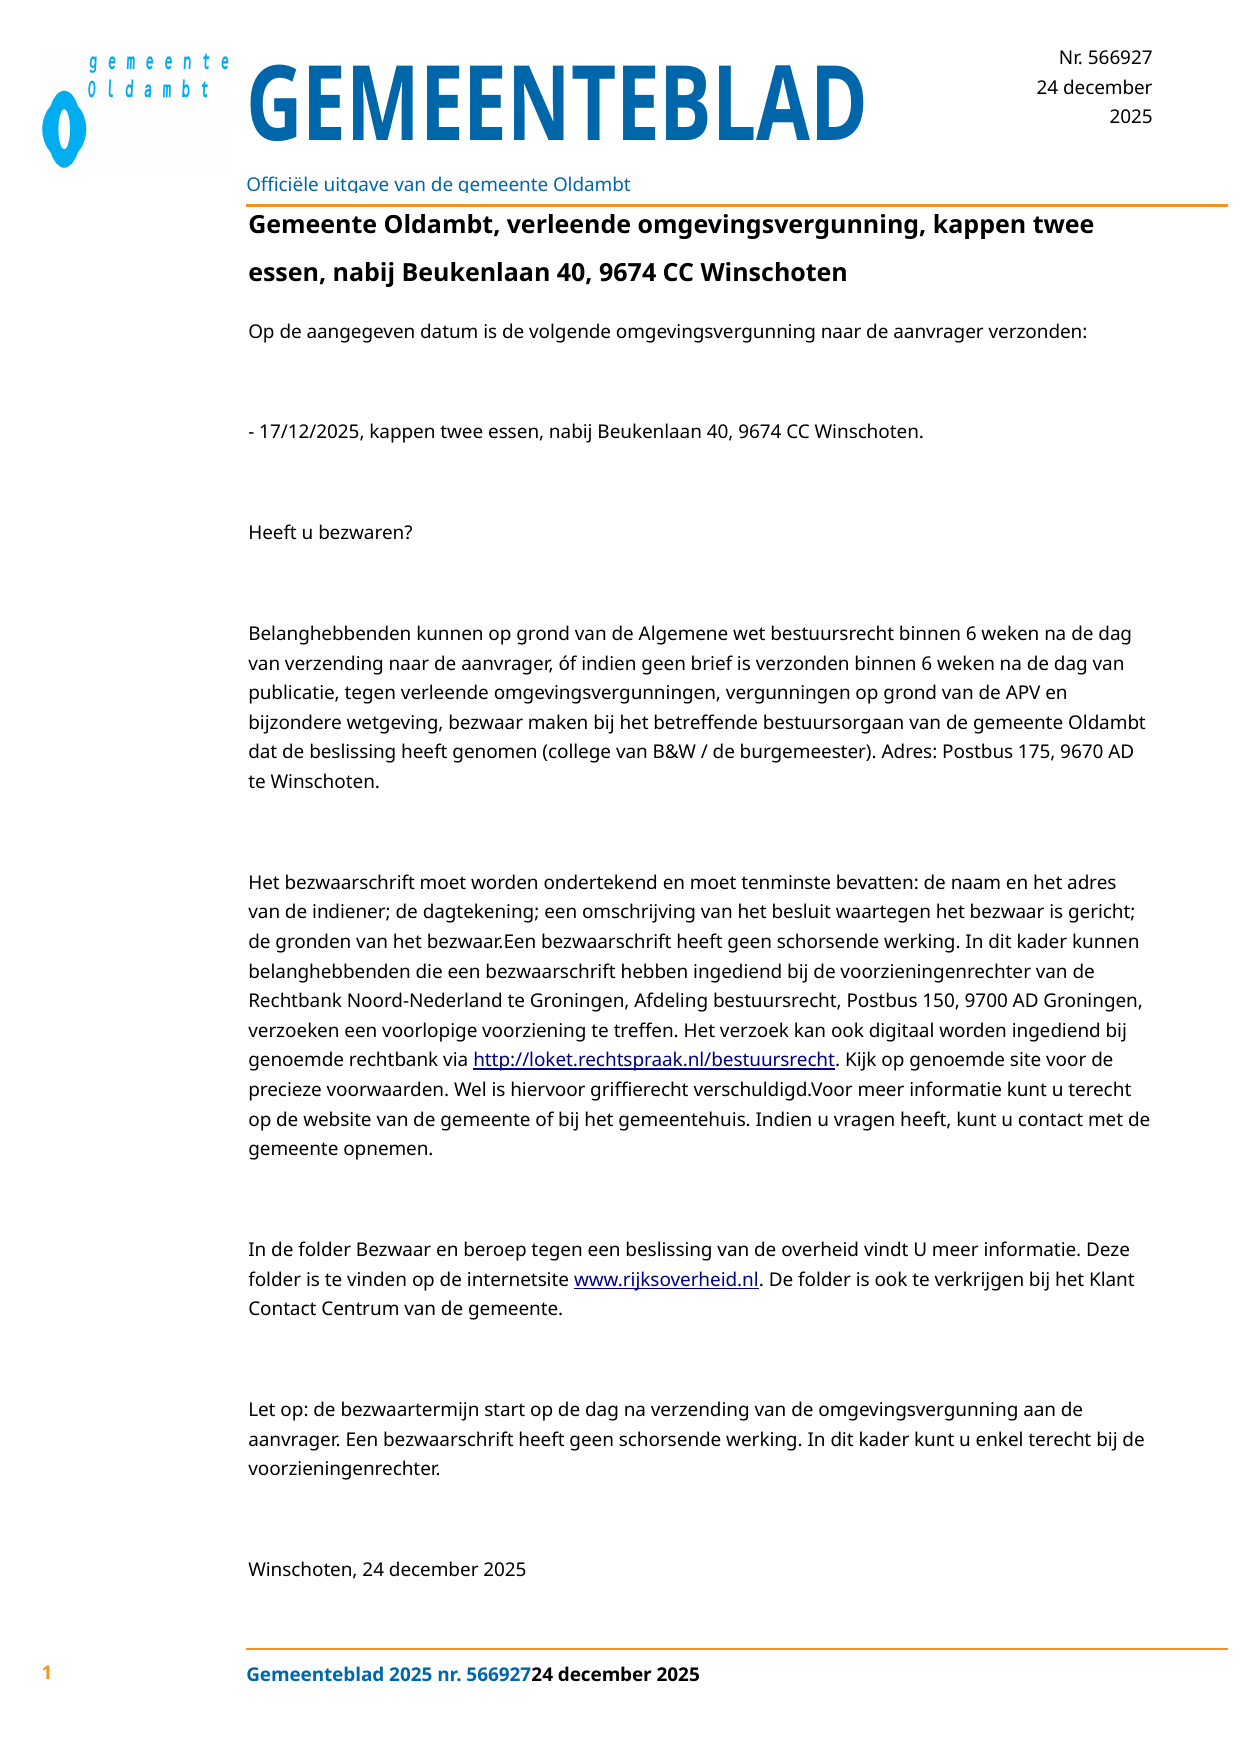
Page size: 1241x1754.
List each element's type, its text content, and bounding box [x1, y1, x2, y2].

text Gemeente Oldambt, verleende omgevingsvergunning, kappen twee essen, nabij Beukenlaan 40, 9674 CC Winschoten [248, 207, 1152, 288]
text Let op: de bezwaartermijn start op de dag na verzending van de omgevingsvergunning aan de aanvrager. Een bezwaarschrift heeft geen schorsende werking. In dit kader kunt u enkel terecht bij de voorzieningenrechter. [248, 1396, 1152, 1481]
text - 17/12/2025, kappen twee essen, nabij Beukenlaan 40, 9674 CC Winschoten. [248, 419, 1152, 444]
text Op de aangegeven datum is de volgende omgevingsvergunning naar de aanvrager verzonden: [248, 318, 1152, 344]
text Winschoten, 24 december 2025 [248, 1556, 1152, 1582]
text Belanghebbenden kunnen op grond van de Algemene wet bestuursrecht binnen 6 weken na de dag van verzending naar de aanvrager, óf indien geen brief is verzonden binnen 6 weken na de dag van publicatie, tegen verleende omgevingsvergunningen, vergunningen op grond van de APV en bijzondere wetgeving, bezwaar maken bij het betreffende bestuursorgaan van de gemeente Oldambt dat de beslissing heeft genomen (college van B&W / de burgemeester). Adres: Postbus 175, 9670 AD te Winschoten. [248, 620, 1152, 794]
text Heeft u bezwaren? [248, 519, 1152, 545]
picture [41, 47, 231, 172]
text Het bezwaarschrift moet worden ondertekend en moet tenminste bevatten: de naam en het adres van de indiener; de dagtekening; een omschrijving van het besluit waartegen het bezwaar is gericht; de gronden van het bezwaar.Een bezwaarschrift heeft geen schorsende werking. In dit kader kunnen belanghebbenden die een bezwaarschrift hebben ingediend bij de voorzieningenrechter van de Rechtbank Noord-Nederland te Groningen, Afdeling bestuursrecht, Postbus 150, 9700 AD Groningen, verzoeken een voorlopige voorziening te treffen. Het verzoek kan ook digitaal worden ingediend bij genoemde rechtbank via http://loket.rechtspraak.nl/bestuursrecht. Kijk op genoemde site voor de precieze voorwaarden. Wel is hiervoor griffierecht verschuldigd.Voor meer informatie kunt u terecht op de website van de gemeente of bij het gemeentehuis. Indien u vragen heeft, kunt u contact met de gemeente opnemen. [248, 869, 1152, 1161]
text In de folder Bezwaar en beroep tegen een beslissing van de overheid vindt U meer informatie. Deze folder is te vinden op de internetsite www.rijksoverheid.nl. De folder is ook te verkrijgen bij het Klant Contact Centrum van de gemeente. [248, 1236, 1152, 1321]
